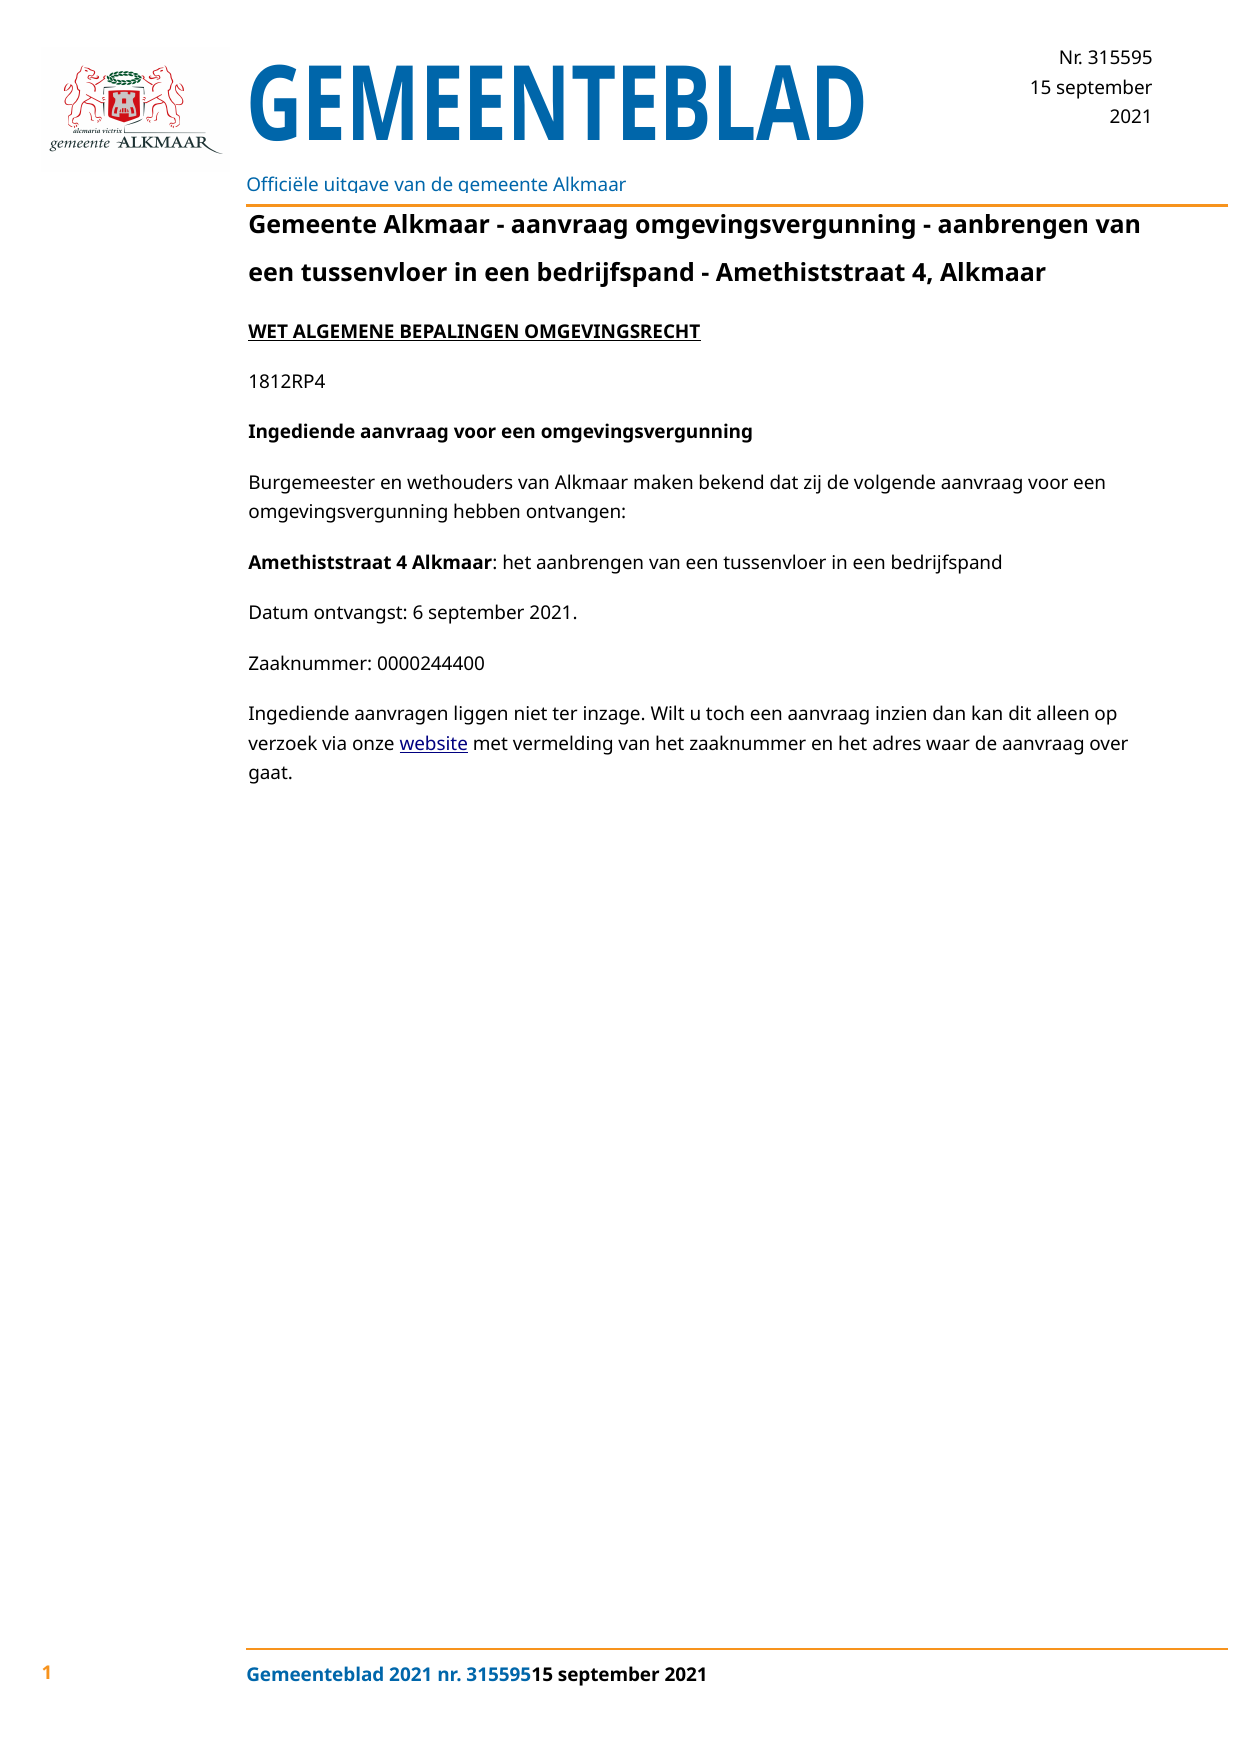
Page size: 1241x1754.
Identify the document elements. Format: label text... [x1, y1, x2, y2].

text Burgemeester en wethouders van Alkmaar maken bekend dat zij de volgende aanvraag voor een omgevingsvergunning hebben ontvangen: [248, 469, 1152, 524]
text Zaaknummer: 0000244400 [248, 650, 1152, 676]
text Ingediende aanvraag voor een omgevingsvergunning [248, 419, 1152, 444]
text Datum ontvangst: 6 september 2021. [248, 599, 1152, 625]
text 1812RP4 [248, 368, 1152, 394]
text WET ALGEMENE BEPALINGEN OMGEVINGSRECHT [248, 318, 1152, 344]
text Gemeente Alkmaar - aanvraag omgevingsvergunning - aanbrengen van een tussenvloer in een bedrijfspand - Amethiststraat 4, Alkmaar [248, 207, 1152, 288]
text Amethiststraat 4 Alkmaar: het aanbrengen van een tussenvloer in een bedrijfspand [248, 549, 1152, 575]
text Ingediende aanvragen liggen niet ter inzage. Wilt u toch een aanvraag inzien dan kan dit alleen op verzoek via onze website met vermelding van het zaaknummer en het adres waar de aanvraag over gaat. [248, 700, 1152, 785]
picture [41, 47, 231, 172]
